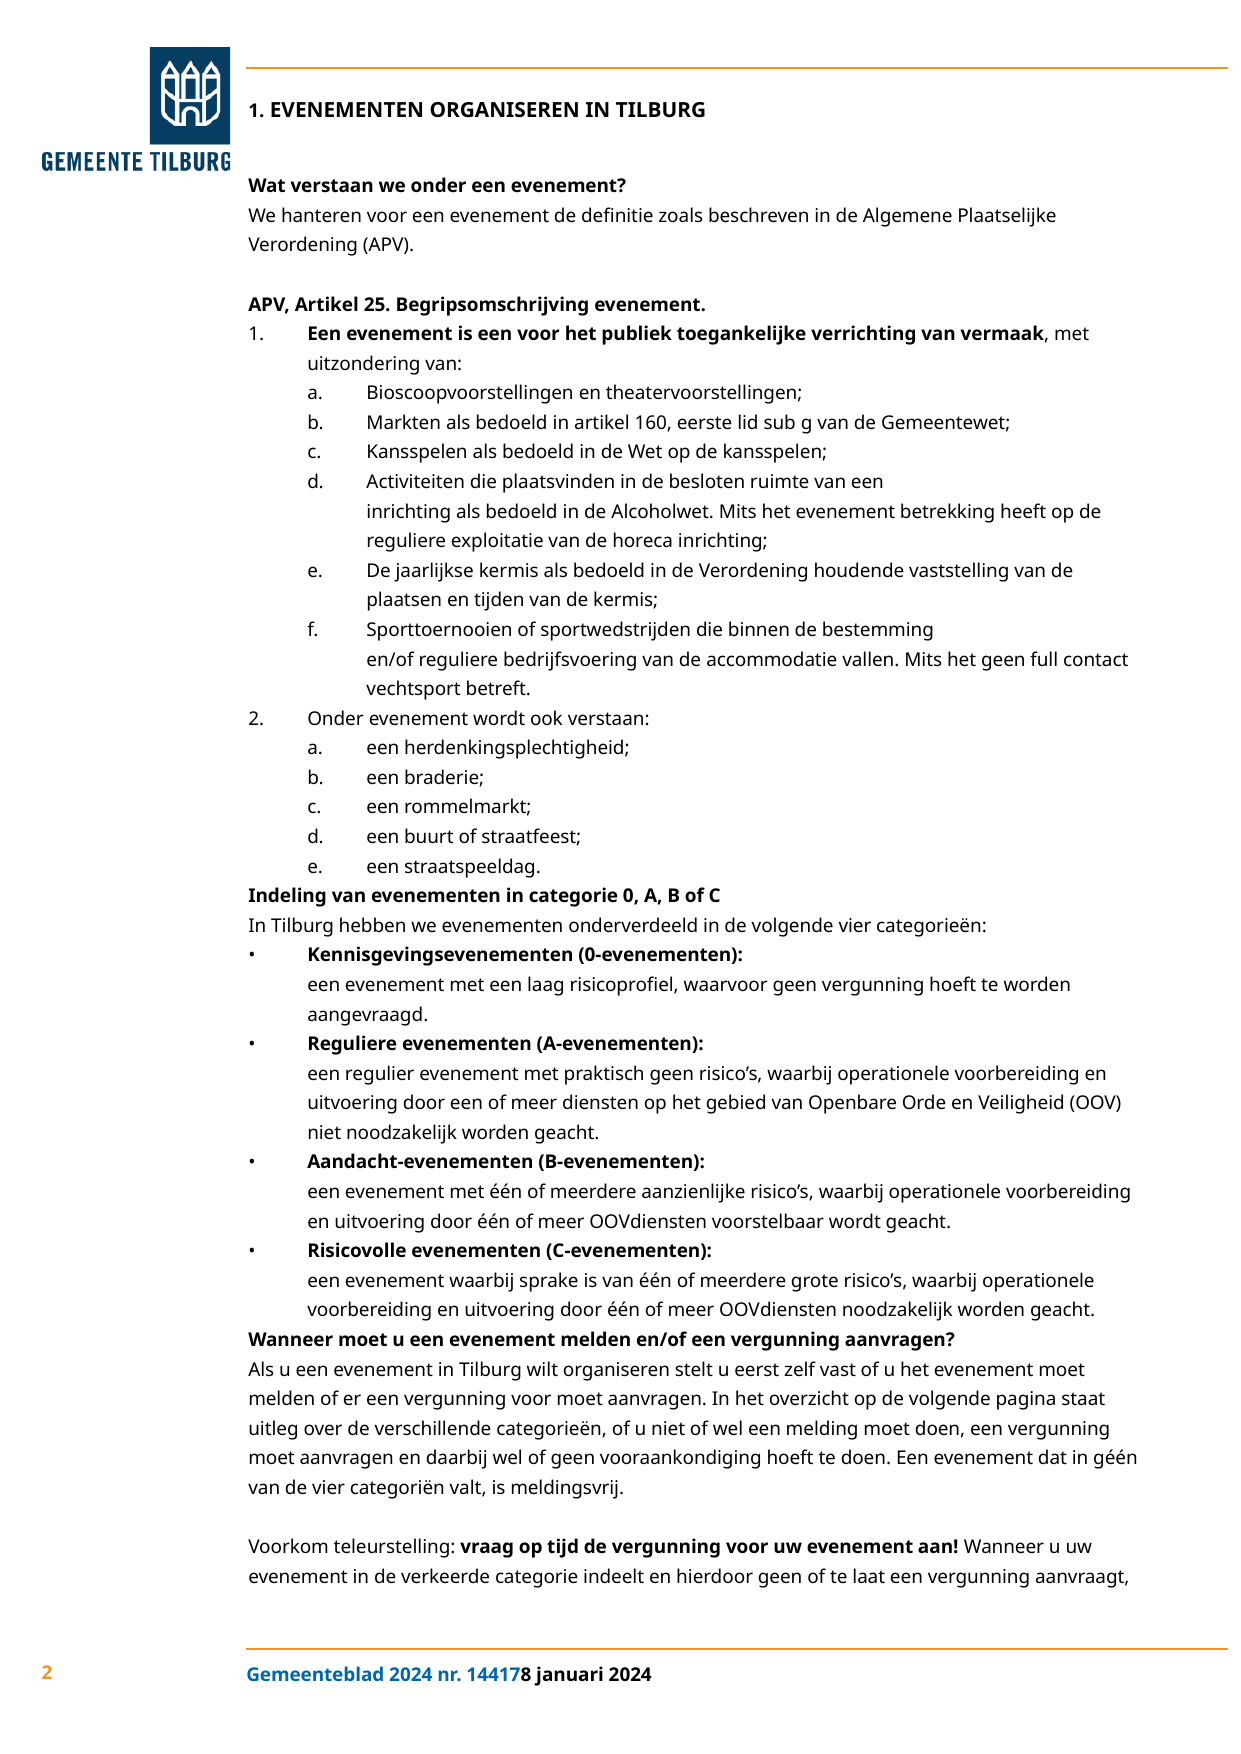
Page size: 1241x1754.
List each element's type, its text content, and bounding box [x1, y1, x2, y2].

text APV, Artikel 25. Begripsomschrijving evenement. [248, 291, 1152, 317]
text Wat verstaan we onder een evenement? [248, 172, 1152, 198]
picture [41, 47, 231, 172]
list een regulier evenement met praktisch geen risico’s, waarbij operationele voorbereiding en uitvoering door een of meer diensten op het gebied van Openbare Orde en Veiligheid (OOV) niet noodzakelijk worden geacht. [248, 1060, 1152, 1145]
list Markten als bedoeld in artikel 160, eerste lid sub g van de Gemeentewet; [307, 409, 1152, 435]
list Risicovolle evenementen (C-evenementen): [248, 1237, 1152, 1263]
list een herdenkingsplechtigheid; [307, 734, 1152, 760]
list Aandacht-evenementen (B-evenementen): [248, 1149, 1152, 1174]
list Een evenement is een voor het publiek toegankelijke verrichting van vermaak, met uitzondering van: [248, 320, 1152, 376]
list een evenement met één of meerdere aanzienlijke risico’s, waarbij operationele voorbereiding en uitvoering door één of meer OOV­diensten voorstelbaar wordt geacht. [248, 1178, 1152, 1234]
text 1. EVENEMENTEN ORGANISEREN IN TILBURG [248, 95, 1152, 123]
text In Tilburg hebben we evenementen onderverdeeld in de volgende vier categorieën: [248, 912, 1152, 938]
list Reguliere evenementen (A-evenementen): [248, 1030, 1152, 1056]
list Bioscoopvoorstellingen en theatervoorstellingen; [307, 379, 1152, 405]
list een straatspeeldag. [307, 853, 1152, 879]
list een braderie; [307, 764, 1152, 790]
list een rommelmarkt; [307, 794, 1152, 819]
list Sporttoernooien of sportwedstrijden die binnen de bestemming en/of reguliere bedrijfsvoering van de accommodatie vallen. Mits het geen full contact vechtsport betreft. [307, 616, 1152, 701]
list Onder evenement wordt ook verstaan: [248, 705, 1152, 731]
list een buurt­ of straatfeest; [307, 823, 1152, 849]
text We hanteren voor een evenement de definitie zoals beschreven in de Algemene Plaatselijke Verordening (APV). [248, 202, 1152, 257]
text Wanneer moet u een evenement melden en/of een vergunning aanvragen? [248, 1326, 1152, 1352]
list Activiteiten die plaatsvinden in de besloten ruimte van een inrichting als bedoeld in de Alcoholwet. Mits het evenement betrekking heeft op de reguliere exploitatie van de horeca­ inrichting; [307, 468, 1152, 553]
list een evenement met een laag risicoprofiel, waarvoor geen vergunning hoeft te worden aangevraagd. [248, 971, 1152, 1027]
list Kansspelen als bedoeld in de Wet op de kansspelen; [307, 439, 1152, 464]
text Voorkom teleurstelling: vraag op tijd de vergunning voor uw evenement aan! Wanneer u uw evenement in de verkeerde categorie indeelt en hierdoor geen of te laat een vergunning aanvraagt, [248, 1533, 1152, 1589]
list De jaarlijkse kermis als bedoeld in de Verordening houdende vaststelling van de plaatsen en tijden van de kermis; [307, 557, 1152, 612]
list een evenement waarbij sprake is van één of meerdere grote risico’s, waarbij operationele voorbereiding en uitvoering door één of meer OOV­diensten noodzakelijk worden geacht. [248, 1267, 1152, 1322]
list Kennisgevingsevenementen (0-evenementen): [248, 942, 1152, 967]
text Indeling van evenementen in categorie 0, A, B of C [248, 882, 1152, 908]
text Als u een evenement in Tilburg wilt organiseren stelt u eerst zelf vast of u het evenement moet melden of er een vergunning voor moet aanvragen. In het overzicht op de volgende pagina staat uitleg over de verschillende categorieën, of u niet of wel een melding moet doen, een vergunning moet aanvragen en daarbij wel of geen vooraankondiging hoeft te doen. Een evenement dat in géén van de vier categoriën valt, is meldingsvrij. [248, 1356, 1152, 1500]
